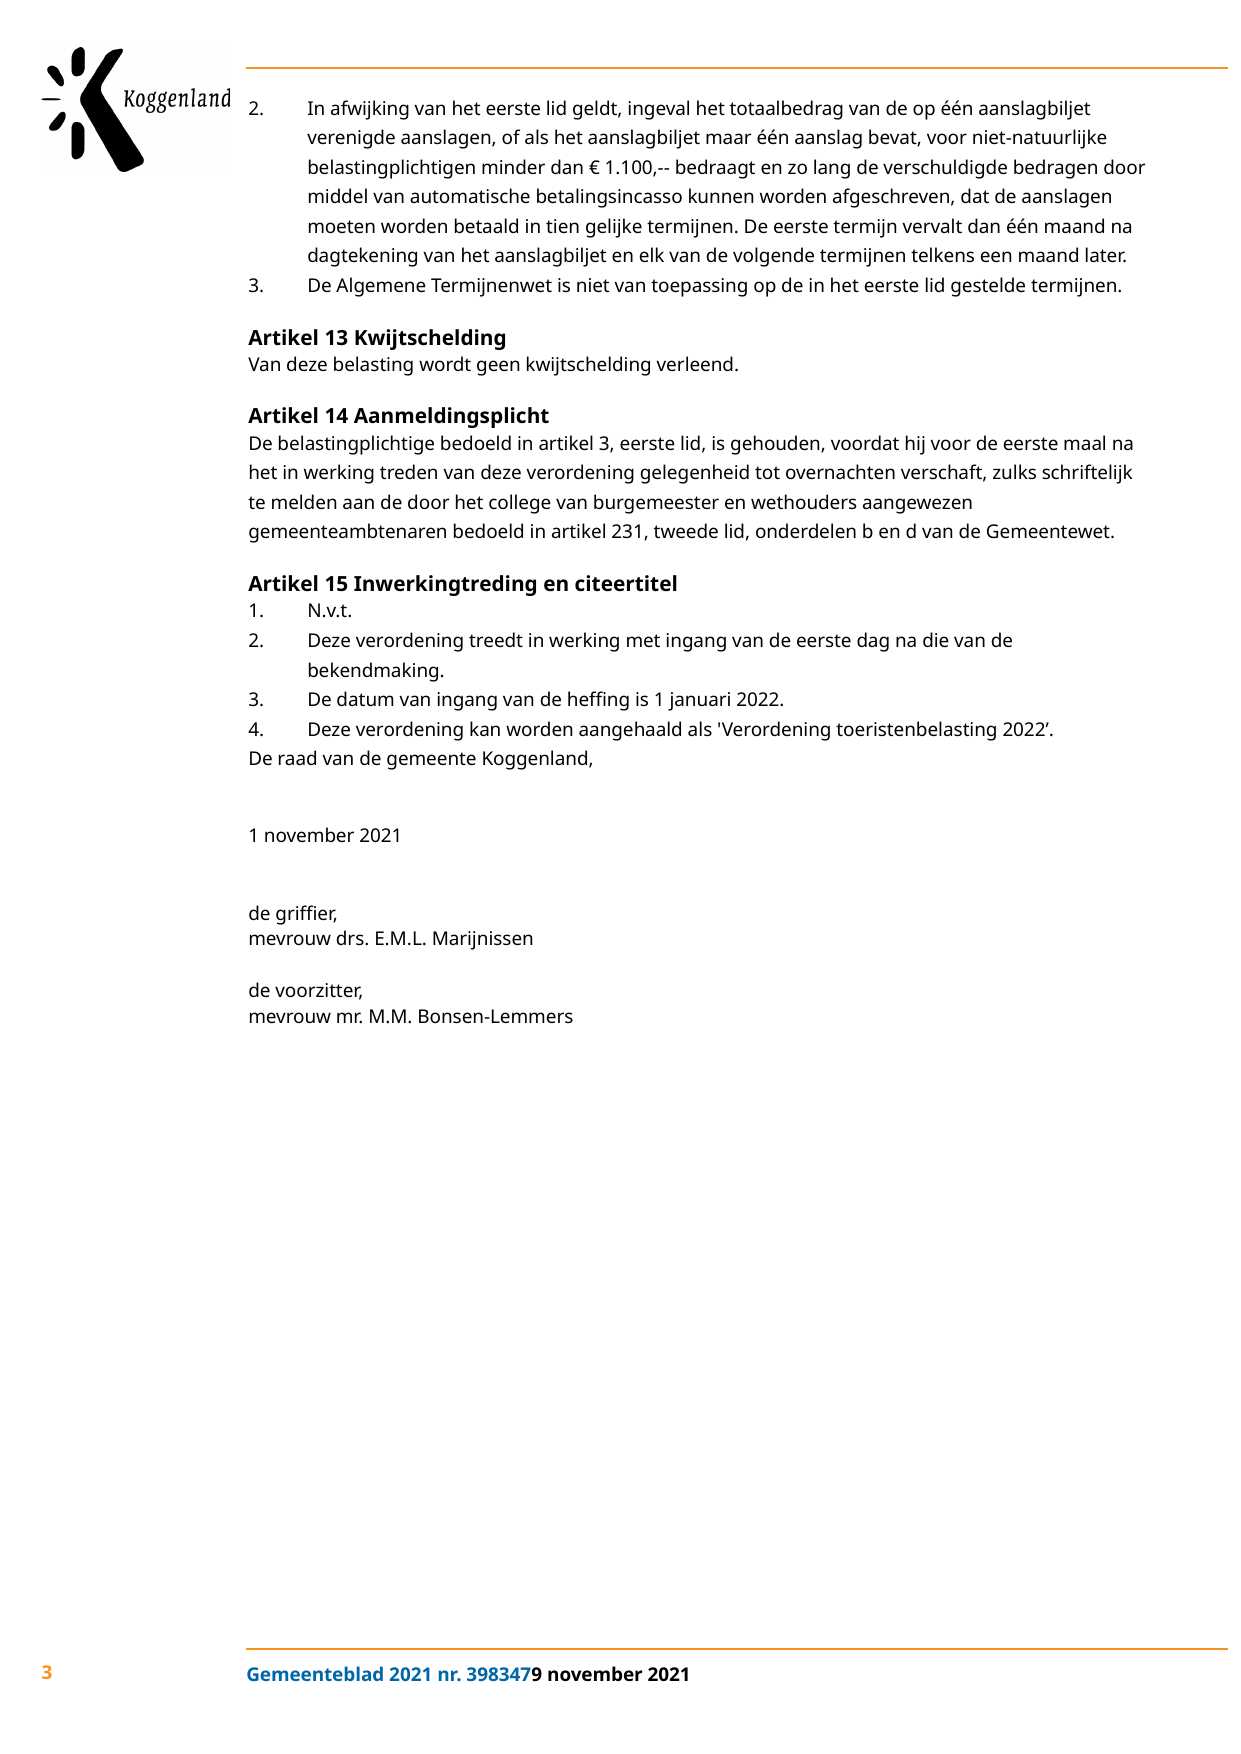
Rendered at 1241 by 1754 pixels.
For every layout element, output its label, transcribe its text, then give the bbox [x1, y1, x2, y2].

text mevrouw mr. M.M. Bonsen-Lemmers [248, 1003, 1152, 1028]
text De belastingplichtige bedoeld in artikel 3, eerste lid, is gehouden, voordat hij voor de eerste maal na het in werking treden van deze verordening gelegenheid tot overnachten verschaft, zulks schriftelijk te melden aan de door het college van burgemeester en wethouders aangewezen gemeenteambtenaren bedoeld in artikel 231, tweede lid, onderdelen b en d van de Gemeentewet. [248, 430, 1152, 544]
text Artikel 13 Kwijtschelding [248, 323, 1152, 351]
text 1 november 2021 [248, 823, 1152, 848]
list In afwijking van het eerste lid geldt, ingeval het totaalbedrag van de op één aanslagbiljet verenigde aanslagen, of als het aanslagbiljet maar één aanslag bevat, voor niet-natuurlijke belastingplichtigen minder dan € 1.100,-- bedraagt en zo lang de verschuldigde bedragen door middel van automatische betalingsincasso kunnen worden afgeschreven, dat de aanslagen moeten worden betaald in tien gelijke termijnen. De eerste termijn vervalt dan één maand na dagtekening van het aanslagbiljet en elk van de volgende termijnen telkens een maand later. [248, 95, 1152, 268]
list Deze verordening kan worden aangehaald als 'Verordening toeristenbelasting 2022’. [248, 716, 1152, 742]
text de voorzitter, [248, 977, 1152, 1003]
text De raad van de gemeente Koggenland, [248, 746, 1152, 771]
text de griffier, [248, 900, 1152, 926]
list Deze verordening treedt in werking met ingang van de eerste dag na die van de bekendmaking. [248, 627, 1152, 682]
text Van deze belasting wordt geen kwijtschelding verleend. [248, 351, 1152, 377]
text Artikel 14 Aanmeldingsplicht [248, 402, 1152, 430]
list De Algemene Termijnenwet is niet van toepassing op de in het eerste lid gestelde termijnen. [248, 272, 1152, 298]
text Artikel 15 Inwerkingtreding en citeertitel [248, 569, 1152, 598]
text mevrouw drs. E.M.L. Marijnissen [248, 926, 1152, 951]
list N.v.t. [248, 598, 1152, 623]
picture [41, 47, 231, 172]
list De datum van ingang van de heffing is 1 januari 2022. [248, 686, 1152, 712]
